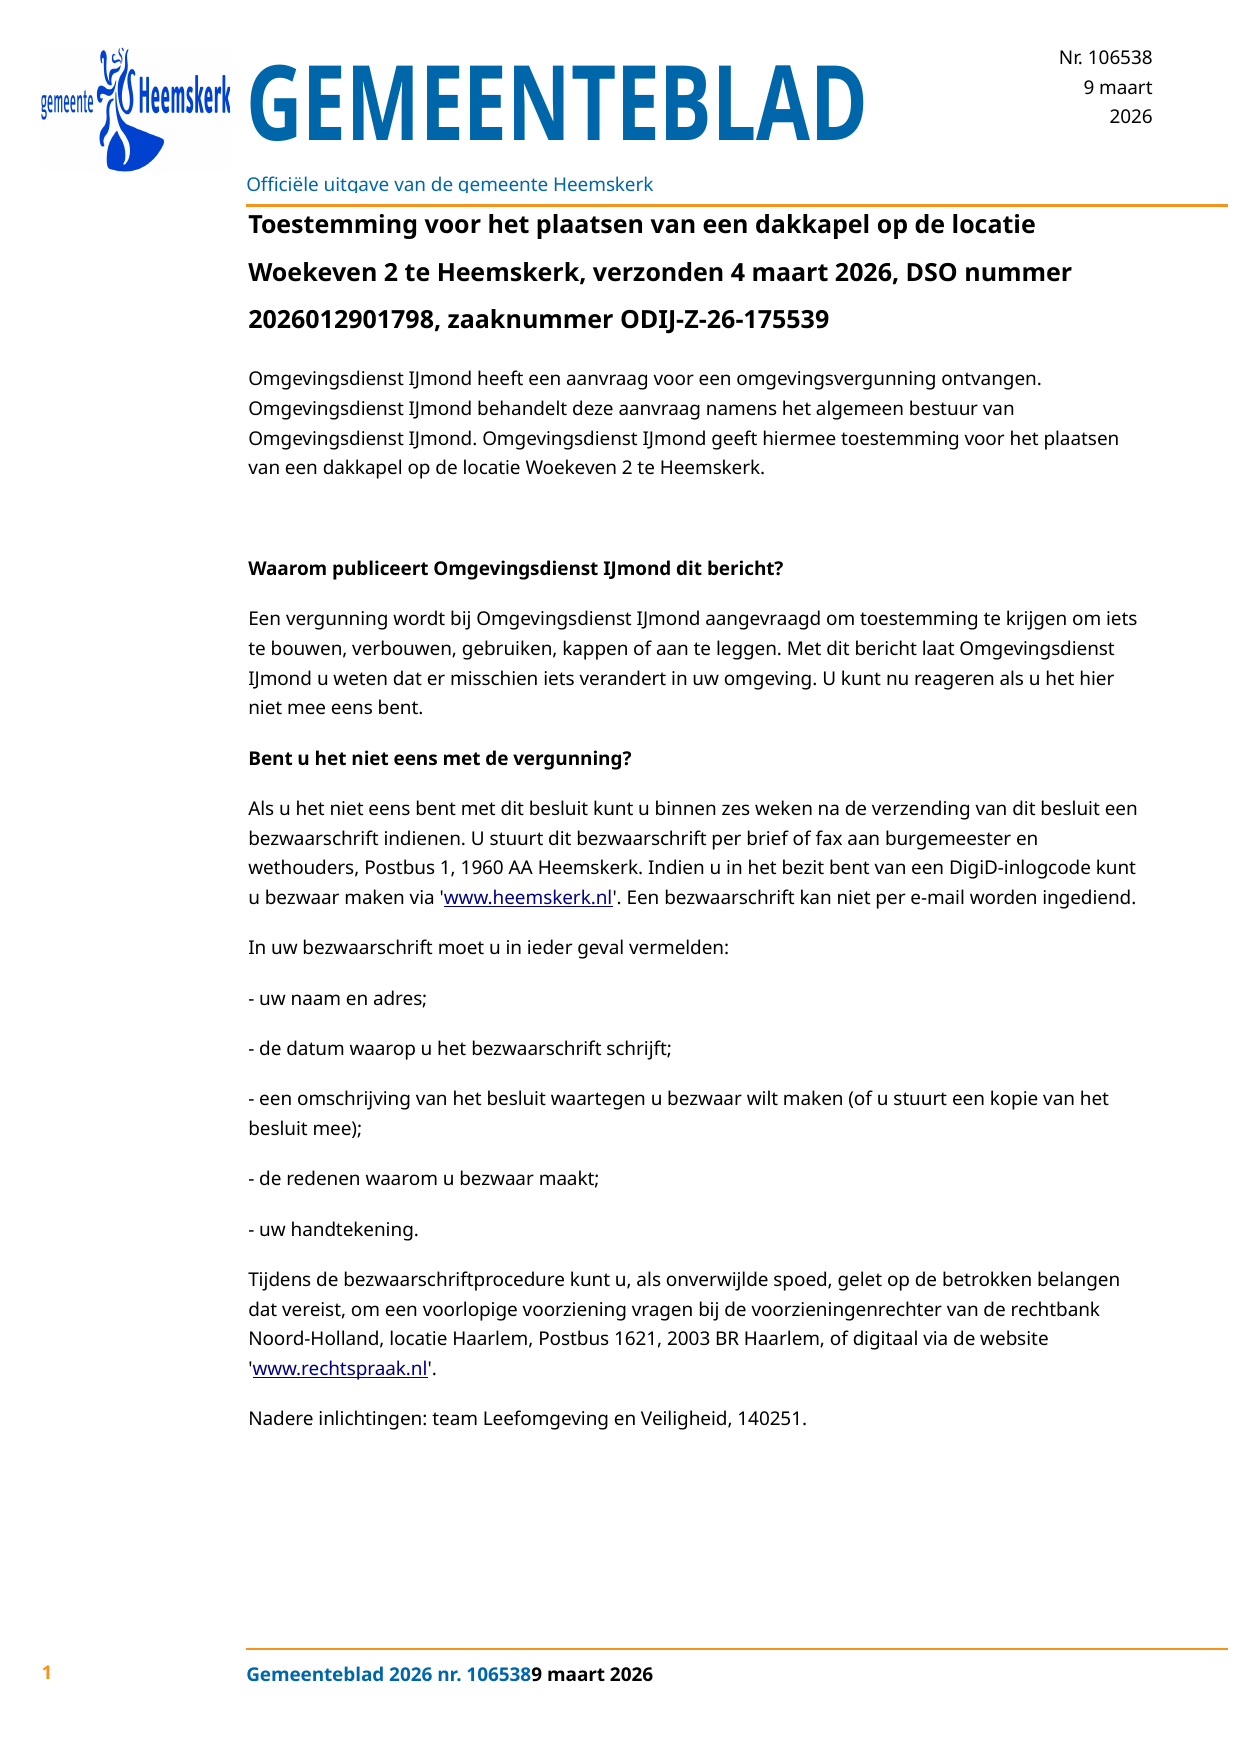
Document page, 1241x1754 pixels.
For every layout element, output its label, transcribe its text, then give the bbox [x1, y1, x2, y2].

text In uw bezwaarschrift moet u in ieder geval vermelden: [248, 934, 1152, 960]
text Nadere inlichtingen: team Leefomgeving en Veiligheid, 140251. [248, 1406, 1152, 1431]
picture [41, 47, 231, 172]
text - de datum waarop u het bezwaarschrift schrijft; [248, 1035, 1152, 1061]
text Tijdens de bezwaarschriftprocedure kunt u, als onverwijlde spoed, gelet op de betrokken belangen dat vereist, om een voorlopige voorziening vragen bij de voorzieningenrechter van de rechtbank Noord-Holland, locatie Haarlem, Postbus 1621, 2003 BR Haarlem, of digitaal via de website 'www.rechtspraak.nl'. [248, 1266, 1152, 1381]
text Als u het niet eens bent met dit besluit kunt u binnen zes weken na de verzending van dit besluit een bezwaarschrift indienen. U stuurt dit bezwaarschrift per brief of fax aan burgemeester en wethouders, Postbus 1, 1960 AA Heemskerk. Indien u in het bezit bent van een DigiD-inlogcode kunt u bezwaar maken via 'www.heemskerk.nl'. Een bezwaarschrift kan niet per e-mail worden ingediend. [248, 795, 1152, 909]
text Waarom publiceert Omgevingsdienst IJmond dit bericht? [248, 555, 1152, 581]
text - een omschrijving van het besluit waartegen u bezwaar wilt maken (of u stuurt een kopie van het besluit mee); [248, 1086, 1152, 1141]
text Toestemming voor het plaatsen van een dakkapel op de locatie Woekeven 2 te Heemskerk, verzonden 4 maart 2026, DSO nummer 2026012901798, zaaknummer ODIJ-Z-26-175539 [248, 207, 1152, 336]
text Bent u het niet eens met de vergunning? [248, 745, 1152, 770]
text - de redenen waarom u bezwaar maakt; [248, 1166, 1152, 1191]
text - uw handtekening. [248, 1216, 1152, 1242]
text Omgevingsdienst IJmond heeft een aanvraag voor een omgevingsvergunning ontvangen. Omgevingsdienst IJmond behandelt deze aanvraag namens het algemeen bestuur van Omgevingsdienst IJmond. Omgevingsdienst IJmond geeft hiermee toestemming voor het plaatsen van een dakkapel op de locatie Woekeven 2 te Heemskerk. [248, 366, 1152, 480]
text Een vergunning wordt bij Omgevingsdienst IJmond aangevraagd om toestemming te krijgen om iets te bouwen, verbouwen, gebruiken, kappen of aan te leggen. Met dit bericht laat Omgevingsdienst IJmond u weten dat er misschien iets verandert in uw omgeving. U kunt nu reageren als u het hier niet mee eens bent. [248, 606, 1152, 720]
text - uw naam en adres; [248, 985, 1152, 1010]
